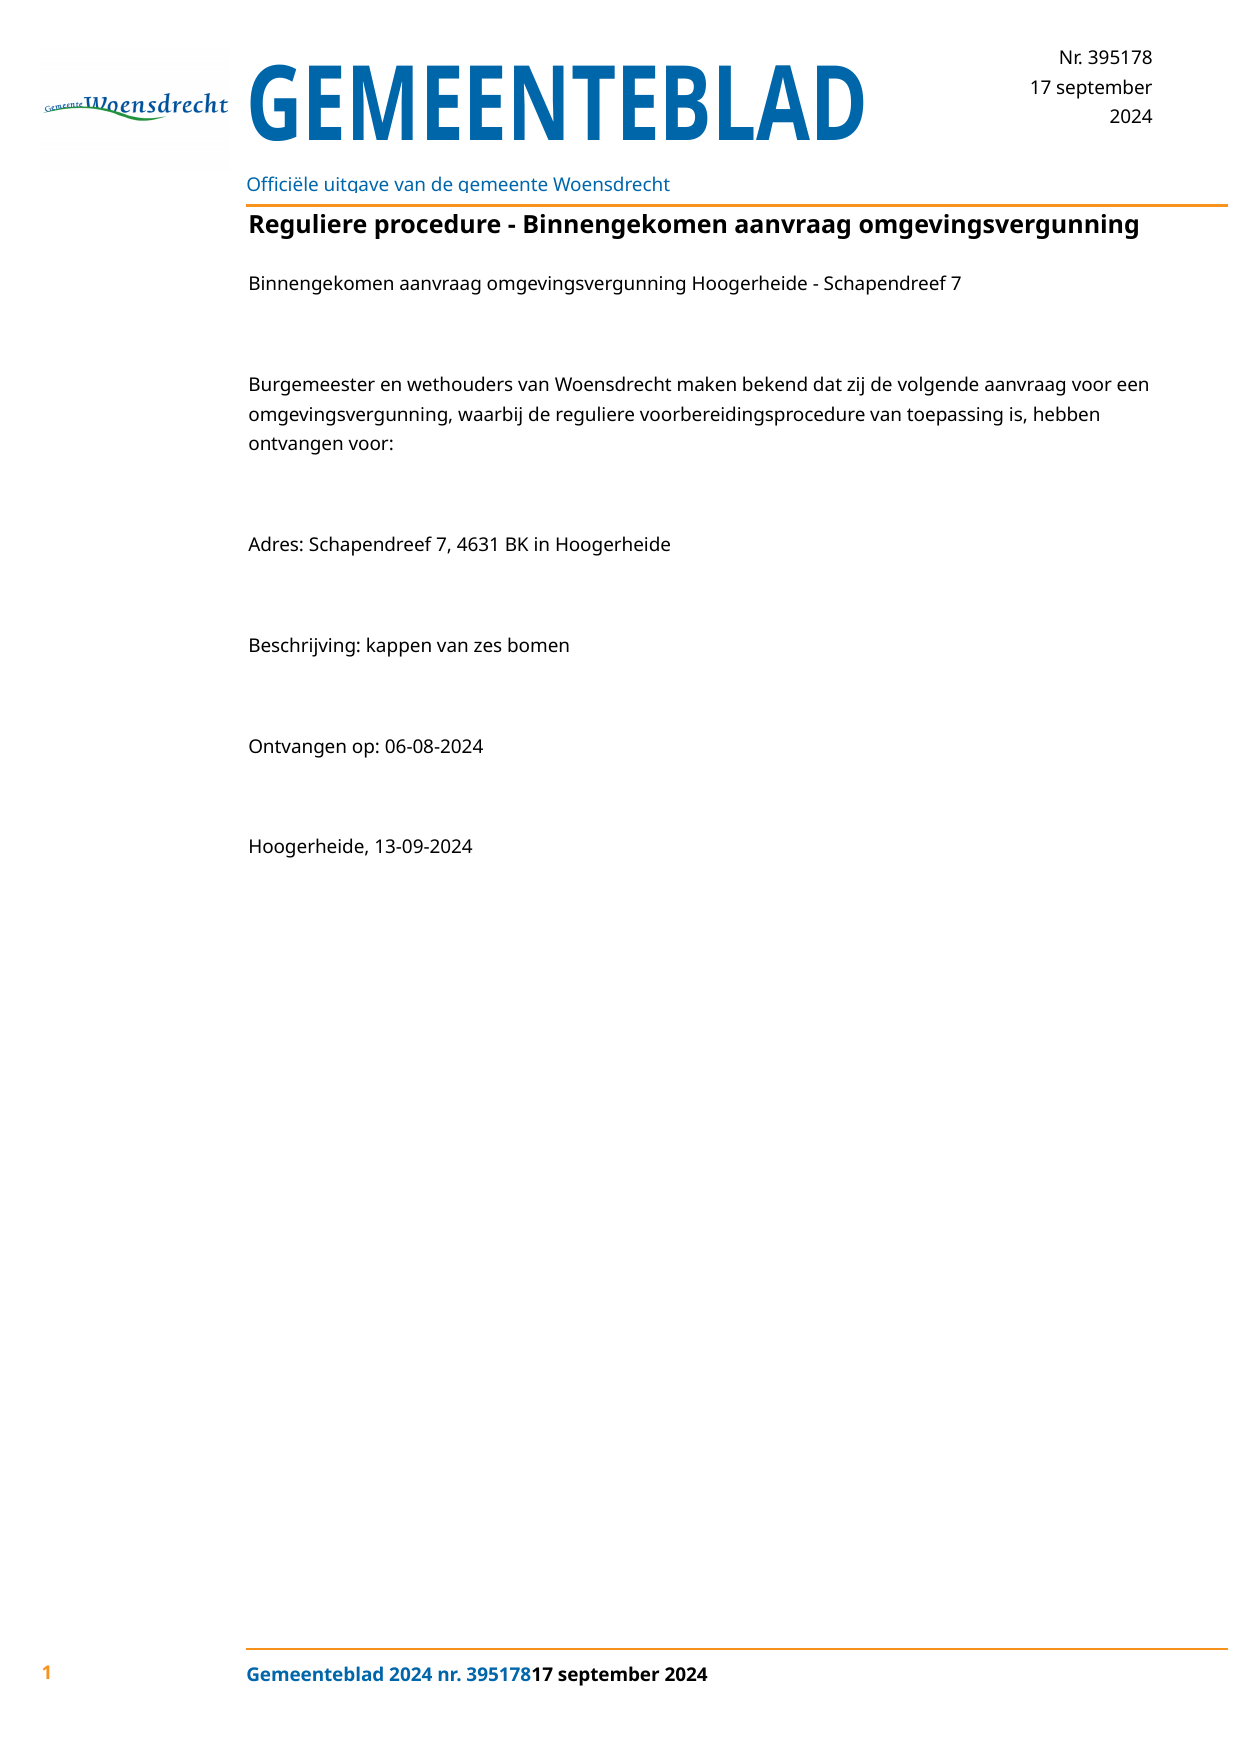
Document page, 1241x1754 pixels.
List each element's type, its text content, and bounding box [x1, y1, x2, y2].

text Hoogerheide, 13-09-2024 [248, 834, 1152, 859]
text Beschrijving: kappen van zes bomen [248, 632, 1152, 658]
text Ontvangen op: 06-08-2024 [248, 733, 1152, 758]
text Reguliere procedure - Binnengekomen aanvraag omgevingsvergunning [248, 207, 1152, 241]
text Burgemeester en wethouders van Woensdrecht maken bekend dat zij de volgende aanvraag voor een omgevingsvergunning, waarbij de reguliere voorbereidingsprocedure van toepassing is, hebben ontvangen voor: [248, 371, 1152, 456]
text Binnengekomen aanvraag omgevingsvergunning Hoogerheide - Schapendreef 7 [248, 270, 1152, 296]
text Adres: Schapendreef 7, 4631 BK in Hoogerheide [248, 531, 1152, 557]
picture [41, 47, 231, 172]
